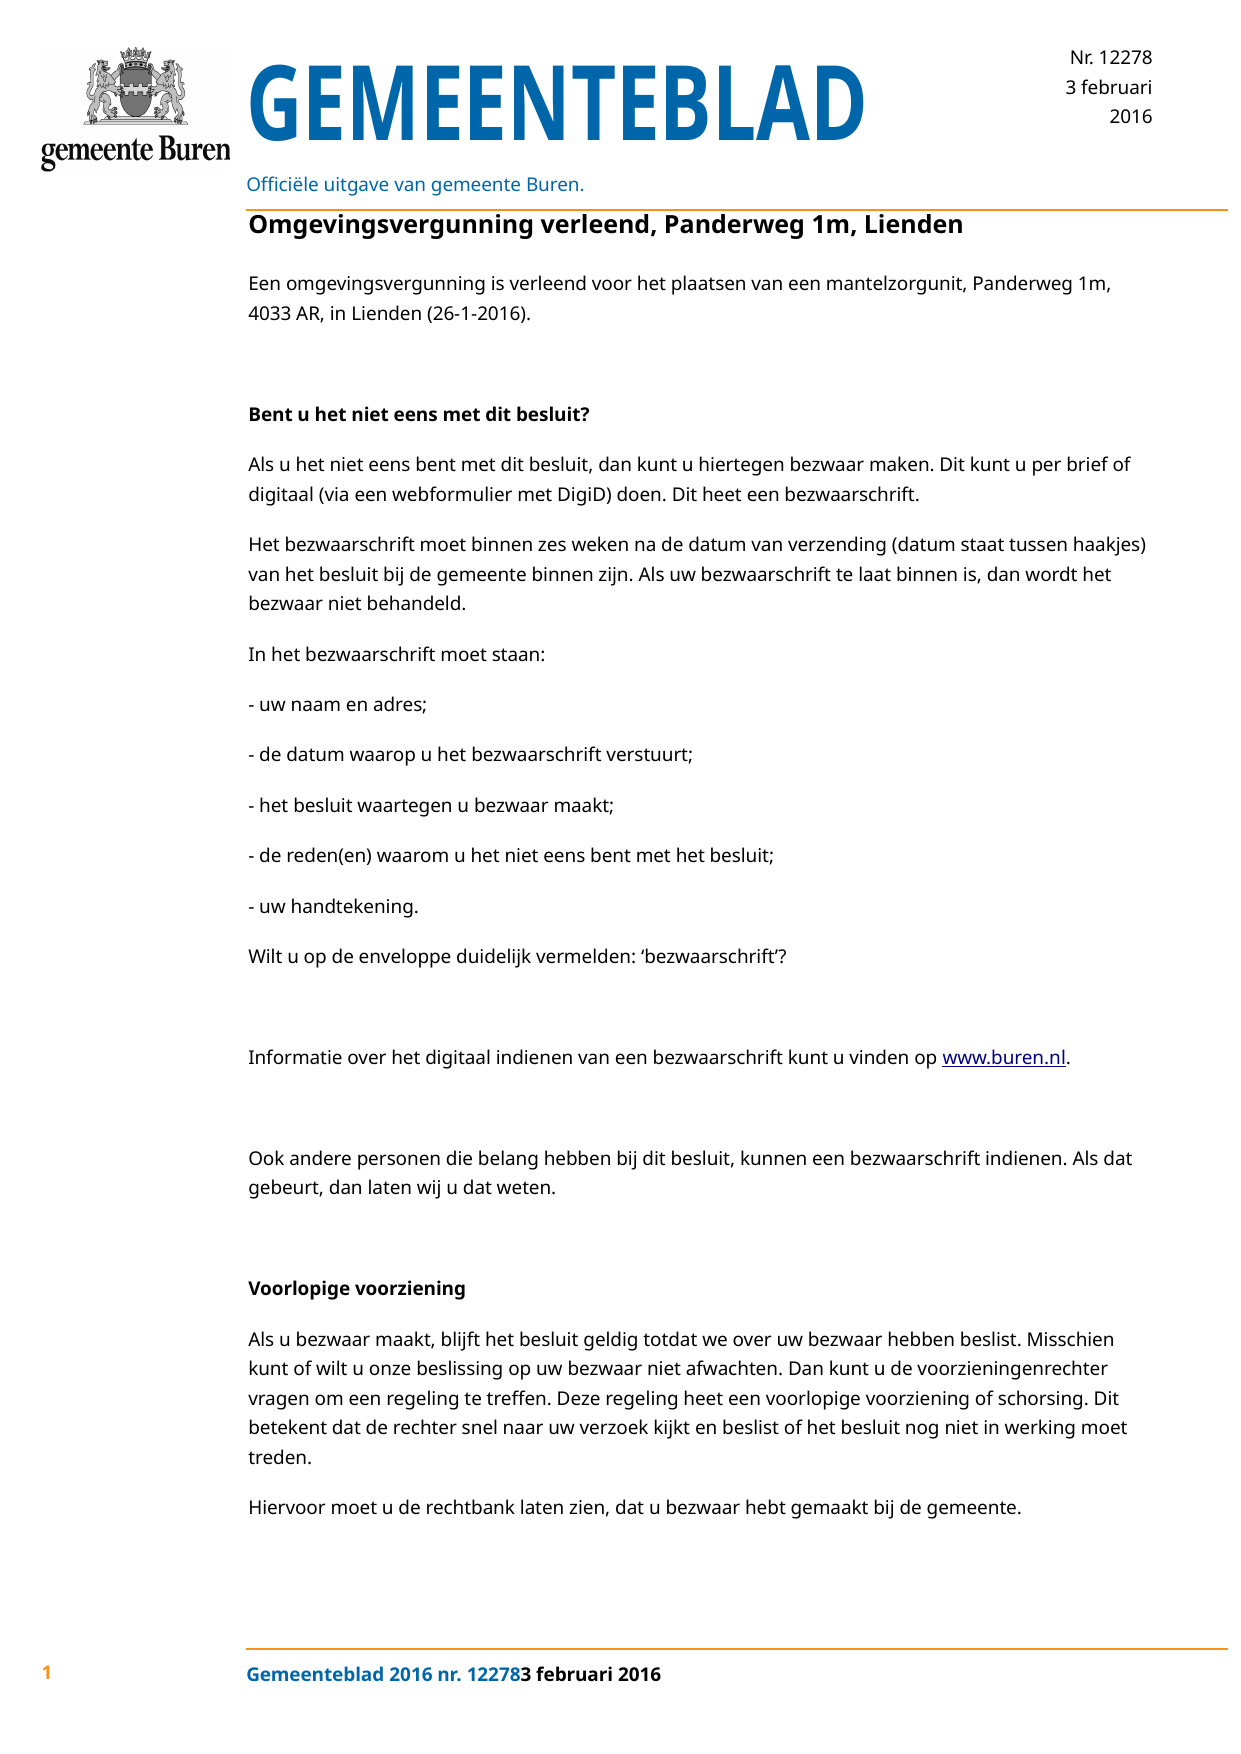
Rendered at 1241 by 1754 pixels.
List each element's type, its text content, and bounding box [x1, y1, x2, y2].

text Omgevingsvergunning verleend, Panderweg 1m, Lienden [248, 211, 1152, 241]
text Hiervoor moet u de rechtbank laten zien, dat u bezwaar hebt gemaakt bij de gemeente. [248, 1494, 1152, 1520]
text - uw handtekening. [248, 893, 1152, 918]
text Een omgevingsvergunning is verleend voor het plaatsen van een mantelzorgunit, Panderweg 1m, 4033 AR, in Lienden (26-1-2016). [248, 270, 1152, 326]
text - uw naam en adres; [248, 691, 1152, 717]
text Informatie over het digitaal indienen van een bezwaarschrift kunt u vinden op www.buren.nl. [248, 1044, 1152, 1070]
text Ook andere personen die belang hebben bij dit besluit, kunnen een bezwaarschrift indienen. Als dat gebeurt, dan laten wij u dat weten. [248, 1145, 1152, 1200]
text Als u bezwaar maakt, blijft het besluit geldig totdat we over uw bezwaar hebben beslist. Misschien kunt of wilt u onze beslissing op uw bezwaar niet afwachten. Dan kunt u de voorzieningenrechter vragen om een regeling te treffen. Deze regeling heet een voorlopige voorziening of schorsing. Dit betekent dat de rechter snel naar uw verzoek kijkt en beslist of het besluit nog niet in werking moet treden. [248, 1326, 1152, 1470]
text Het bezwaarschrift moet binnen zes weken na de datum van verzending (datum staat tussen haakjes) van het besluit bij de gemeente binnen zijn. Als uw bezwaarschrift te laat binnen is, dan wordt het bezwaar niet behandeld. [248, 531, 1152, 616]
text Als u het niet eens bent met dit besluit, dan kunt u hiertegen bezwaar maken. Dit kunt u per brief of digitaal (via een webformulier met DigiD) doen. Dit heet een bezwaarschrift. [248, 451, 1152, 506]
picture [41, 47, 231, 172]
text Voorlopige voorziening [248, 1275, 1152, 1301]
text - de datum waarop u het bezwaarschrift verstuurt; [248, 742, 1152, 767]
text - het besluit waartegen u bezwaar maakt; [248, 792, 1152, 818]
text - de reden(en) waarom u het niet eens bent met het besluit; [248, 842, 1152, 868]
text Bent u het niet eens met dit besluit? [248, 401, 1152, 426]
text In het bezwaarschrift moet staan: [248, 641, 1152, 666]
text Wilt u op de enveloppe duidelijk vermelden: ‘bezwaarschrift’? [248, 943, 1152, 969]
